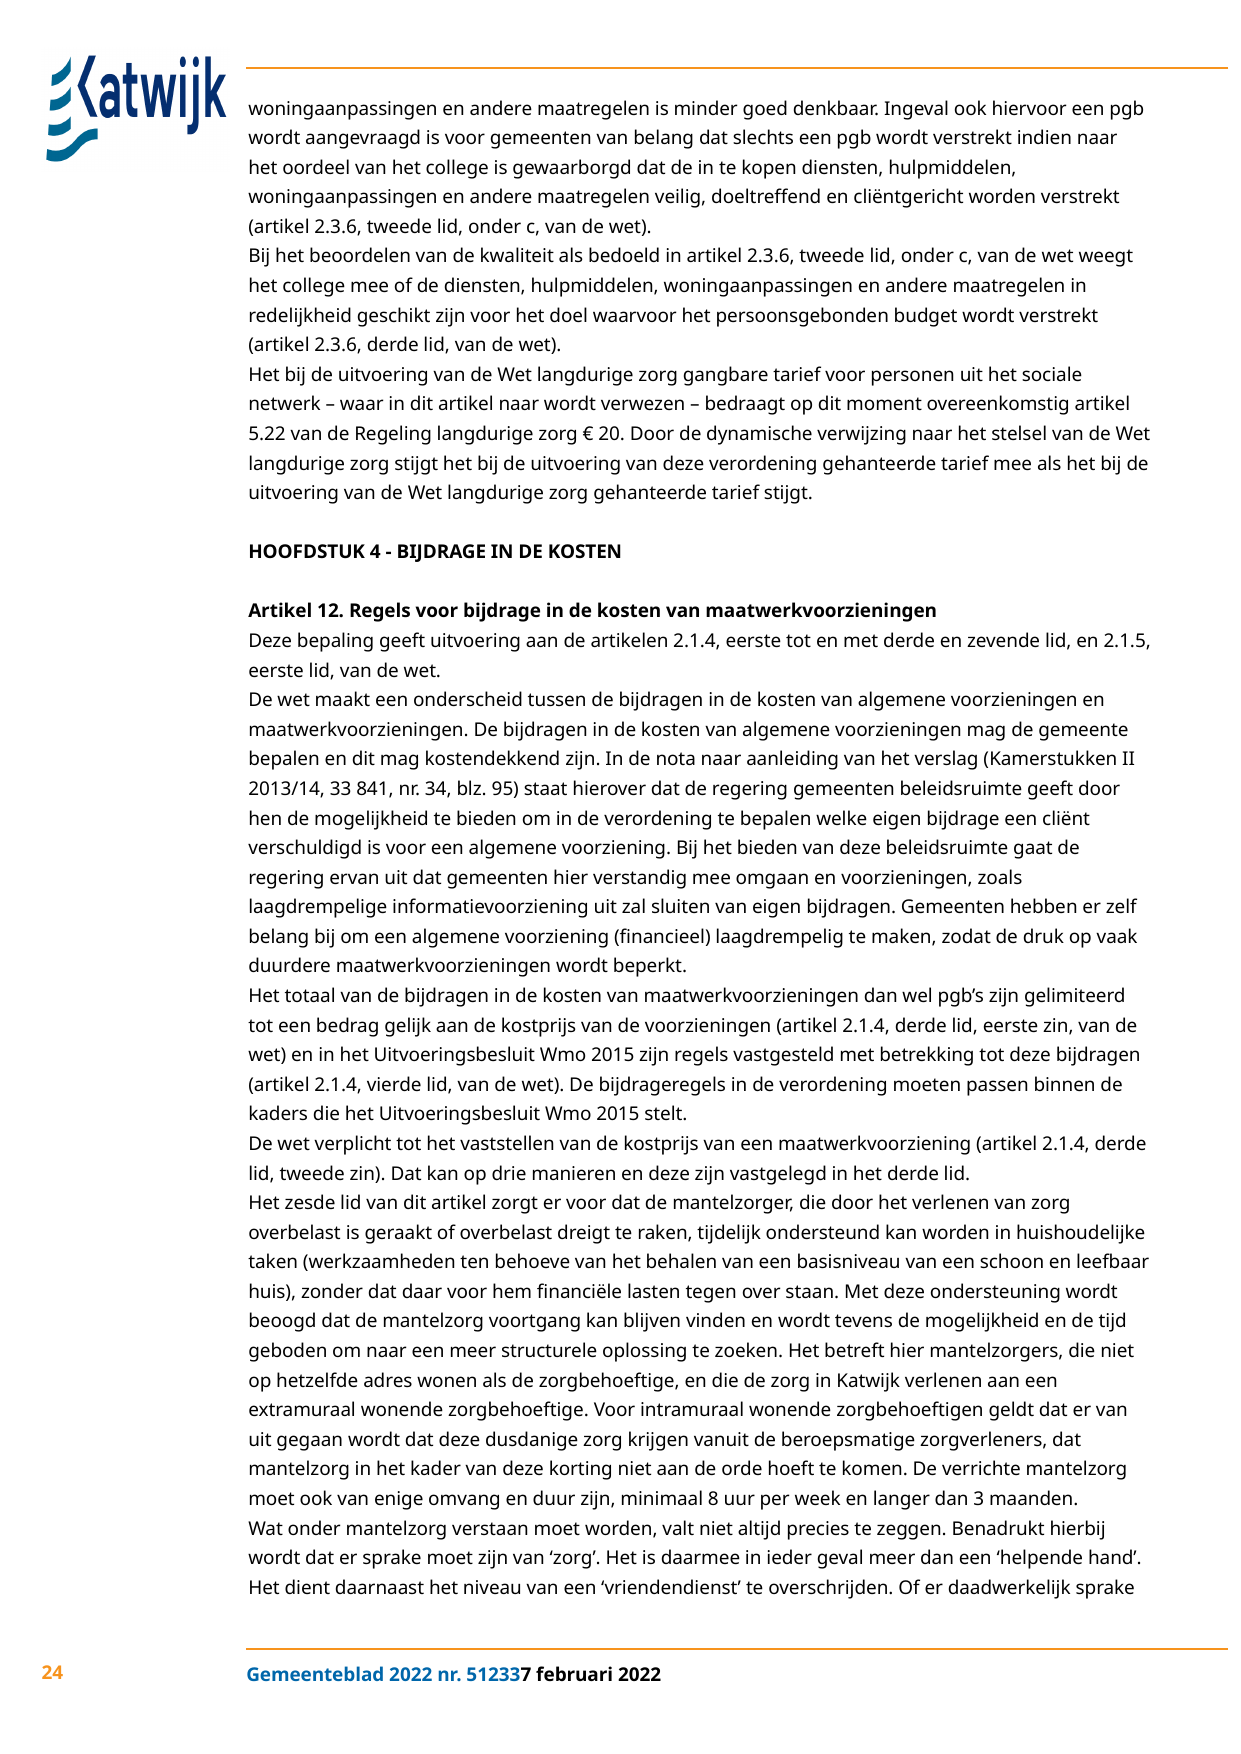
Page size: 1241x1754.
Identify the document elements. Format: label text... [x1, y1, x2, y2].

picture [41, 47, 231, 172]
text woningaanpassingen en andere maatregelen is minder goed denkbaar. Ingeval ook hiervoor een pgb wordt aangevraagd is voor gemeenten van belang dat slechts een pgb wordt verstrekt indien naar het oordeel van het college is gewaarborgd dat de in te kopen diensten, hulpmiddelen, woningaanpassingen en andere maatregelen veilig, doeltreffend en cliëntgericht worden verstrekt (artikel 2.3.6, tweede lid, onder c, van de wet). [248, 95, 1152, 239]
text HOOFDSTUK 4 - BIJDRAGE IN DE KOSTEN [248, 538, 1152, 564]
text De wet maakt een onderscheid tussen de bijdragen in de kosten van algemene voorzieningen en maatwerkvoorzieningen. De bijdragen in de kosten van algemene voorzieningen mag de gemeente bepalen en dit mag kostendekkend zijn. In de nota naar aanleiding van het verslag (Kamerstukken II 2013/14, 33 841, nr. 34, blz. 95) staat hierover dat de regering gemeenten beleidsruimte geeft door hen de mogelijkheid te bieden om in de verordening te bepalen welke eigen bijdrage een cliënt verschuldigd is voor een algemene voorziening. Bij het bieden van deze beleidsruimte gaat de regering ervan uit dat gemeenten hier verstandig mee omgaan en voorzieningen, zoals laagdrempelige informatievoorziening uit zal sluiten van eigen bijdragen. Gemeenten hebben er zelf belang bij om een algemene voorziening (financieel) laagdrempelig te maken, zodat de druk op vaak duurdere maatwerkvoorzieningen wordt beperkt. [248, 686, 1152, 978]
text Het bij de uitvoering van de Wet langdurige zorg gangbare tarief voor personen uit het sociale netwerk – waar in dit artikel naar wordt verwezen – bedraagt op dit moment overeenkomstig artikel 5.22 van de Regeling langdurige zorg € 20. Door de dynamische verwijzing naar het stelsel van de Wet langdurige zorg stijgt het bij de uitvoering van deze verordening gehanteerde tarief mee als het bij de uitvoering van de Wet langdurige zorg gehanteerde tarief stijgt. [248, 361, 1152, 505]
text Bij het beoordelen van de kwaliteit als bedoeld in artikel 2.3.6, tweede lid, onder c, van de wet weegt het college mee of de diensten, hulpmiddelen, woningaanpassingen en andere maatregelen in redelijkheid geschikt zijn voor het doel waarvoor het persoonsgebonden budget wordt verstrekt (artikel 2.3.6, derde lid, van de wet). [248, 243, 1152, 357]
text Het totaal van de bijdragen in de kosten van maatwerkvoorzieningen dan wel pgb’s zijn gelimiteerd tot een bedrag gelijk aan de kostprijs van de voorzieningen (artikel 2.1.4, derde lid, eerste zin, van de wet) en in het Uitvoeringsbesluit Wmo 2015 zijn regels vastgesteld met betrekking tot deze bijdragen (artikel 2.1.4, vierde lid, van de wet). De bijdrageregels in de verordening moeten passen binnen de kaders die het Uitvoeringsbesluit Wmo 2015 stelt. [248, 982, 1152, 1126]
text Artikel 12. Regels voor bijdrage in de kosten van maatwerkvoorzieningen [248, 598, 1152, 623]
text Wat onder mantelzorg verstaan moet worden, valt niet altijd precies te zeggen. Benadrukt hierbij wordt dat er sprake moet zijn van ‘zorg’. Het is daarmee in ieder geval meer dan een ‘helpende hand’. Het dient daarnaast het niveau van een ‘vriendendienst’ te overschrijden. Of er daadwerkelijk sprake [248, 1515, 1152, 1600]
text Deze bepaling geeft uitvoering aan de artikelen 2.1.4, eerste tot en met derde en zevende lid, en 2.1.5, eerste lid, van de wet. [248, 627, 1152, 683]
text Het zesde lid van dit artikel zorgt er voor dat de mantelzorger, die door het verlenen van zorg overbelast is geraakt of overbelast dreigt te raken, tijdelijk ondersteund kan worden in huishoudelijke taken (werkzaamheden ten behoeve van het behalen van een basisniveau van een schoon en leefbaar huis), zonder dat daar voor hem financiële lasten tegen over staan. Met deze ondersteuning wordt beoogd dat de mantelzorg voortgang kan blijven vinden en wordt tevens de mogelijkheid en de tijd geboden om naar een meer structurele oplossing te zoeken. Het betreft hier mantelzorgers, die niet op hetzelfde adres wonen als de zorgbehoeftige, en die de zorg in Katwijk verlenen aan een extramuraal wonende zorgbehoeftige. Voor intramuraal wonende zorgbehoeftigen geldt dat er van uit gegaan wordt dat deze dusdanige zorg krijgen vanuit de beroepsmatige zorgverleners, dat mantelzorg in het kader van deze korting niet aan de orde hoeft te komen. De verrichte mantelzorg moet ook van enige omvang en duur zijn, minimaal 8 uur per week en langer dan 3 maanden. [248, 1189, 1152, 1511]
text De wet verplicht tot het vaststellen van de kostprijs van een maatwerkvoorziening (artikel 2.1.4, derde lid, tweede zin). Dat kan op drie manieren en deze zijn vastgelegd in het derde lid. [248, 1130, 1152, 1186]
